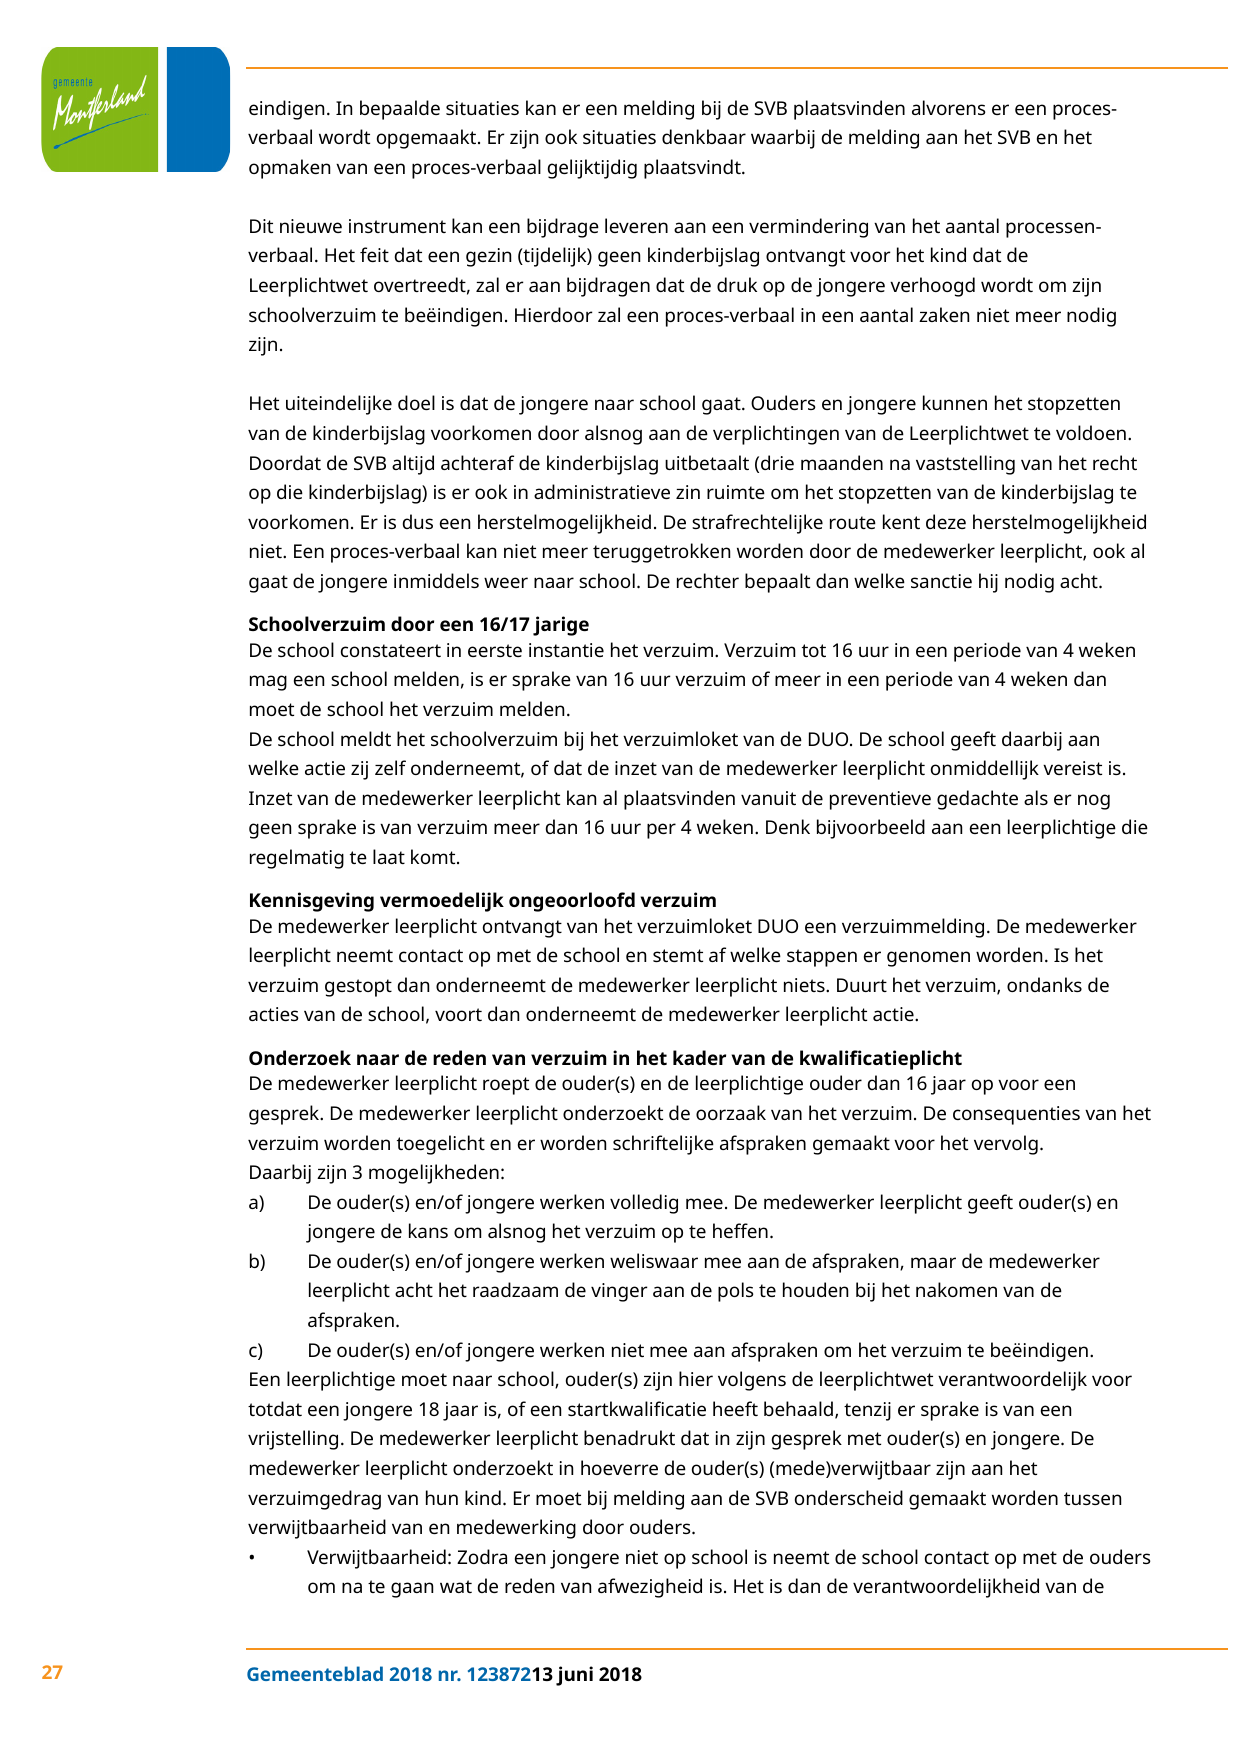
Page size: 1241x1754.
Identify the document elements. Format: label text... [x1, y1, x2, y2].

text Schoolverzuim door een 16/17 jarige [248, 611, 1152, 637]
list Verwijtbaarheid: Zodra een jongere niet op school is neemt de school contact op met de ouders om na te gaan wat de reden van afwezigheid is. Het is dan de verantwoordelijkheid van de [248, 1544, 1152, 1599]
text De medewerker leerplicht ontvangt van het verzuimloket DUO een verzuimmelding. De medewerker leerplicht neemt contact op met de school en stemt af welke stappen er genomen worden. Is het verzuim gestopt dan onderneemt de medewerker leerplicht niets. Duurt het verzuim, ondanks de acties van de school, voort dan onderneemt de medewerker leerplicht actie. [248, 913, 1152, 1027]
text Het uiteindelijke doel is dat de jongere naar school gaat. Ouders en jongere kunnen het stopzetten van de kinderbijslag voorkomen door alsnog aan de verplichtingen van de Leerplichtwet te voldoen. Doordat de SVB altijd achteraf de kinderbijslag uitbetaalt (drie maanden na vaststelling van het recht op die kinderbijslag) is er ook in administratieve zin ruimte om het stopzetten van de kinderbijslag te voorkomen. Er is dus een herstelmogelijkheid. De strafrechtelijke route kent deze herstelmogelijkheid niet. Een proces-verbaal kan niet meer teruggetrokken worden door de medewerker leerplicht, ook al gaat de jongere inmiddels weer naar school. De rechter bepaalt dan welke sanctie hij nodig acht. [248, 391, 1152, 594]
text Een leerplichtige moet naar school, ouder(s) zijn hier volgens de leerplichtwet verantwoordelijk voor totdat een jongere 18 jaar is, of een startkwalificatie heeft behaald, tenzij er sprake is van een vrijstelling. De medewerker leerplicht benadrukt dat in zijn gesprek met ouder(s) en jongere. De medewerker leerplicht onderzoekt in hoeverre de ouder(s) (mede)verwijtbaar zijn aan het verzuimgedrag van hun kind. Er moet bij melding aan de SVB onderscheid gemaakt worden tussen verwijtbaarheid van en medewerking door ouders. [248, 1366, 1152, 1540]
list De ouder(s) en/of jongere werken niet mee aan afspraken om het verzuim te beëindigen. [248, 1337, 1152, 1362]
text eindigen. In bepaalde situaties kan er een melding bij de SVB plaatsvinden alvorens er een proces-verbaal wordt opgemaakt. Er zijn ook situaties denkbaar waarbij de melding aan het SVB en het opmaken van een proces-verbaal gelijktijdig plaatsvindt. [248, 95, 1152, 180]
text Kennisgeving vermoedelijk ongeoorloofd verzuim [248, 887, 1152, 913]
text Daarbij zijn 3 mogelijkheden: [248, 1159, 1152, 1185]
text Onderzoek naar de reden van verzuim in het kader van de kwalificatieplicht [248, 1045, 1152, 1071]
text De school meldt het schoolverzuim bij het verzuimloket van de DUO. De school geeft daarbij aan welke actie zij zelf onderneemt, of dat de inzet van de medewerker leerplicht onmiddellijk vereist is. Inzet van de medewerker leerplicht kan al plaatsvinden vanuit de preventieve gedachte als er nog geen sprake is van verzuim meer dan 16 uur per 4 weken. Denk bijvoorbeeld aan een leerplichtige die regelmatig te laat komt. [248, 726, 1152, 870]
text De school constateert in eerste instantie het verzuim. Verzuim tot 16 uur in een periode van 4 weken mag een school melden, is er sprake van 16 uur verzuim of meer in een periode van 4 weken dan moet de school het verzuim melden. [248, 637, 1152, 722]
text De medewerker leerplicht roept de ouder(s) en de leerplichtige ouder dan 16 jaar op voor een gesprek. De medewerker leerplicht onderzoekt de oorzaak van het verzuim. De consequenties van het verzuim worden toegelicht en er worden schriftelijke afspraken gemaakt voor het vervolg. [248, 1071, 1152, 1155]
text Dit nieuwe instrument kan een bijdrage leveren aan een vermindering van het aantal processen-verbaal. Het feit dat een gezin (tijdelijk) geen kinderbijslag ontvangt voor het kind dat de Leerplichtwet overtreedt, zal er aan bijdragen dat de druk op de jongere verhoogd wordt om zijn schoolverzuim te beëindigen. Hierdoor zal een proces-verbaal in een aantal zaken niet meer nodig zijn. [248, 213, 1152, 357]
list De ouder(s) en/of jongere werken weliswaar mee aan de afspraken, maar de medewerker leerplicht acht het raadzaam de vinger aan de pols te houden bij het nakomen van de afspraken. [248, 1248, 1152, 1333]
picture [41, 47, 231, 172]
list De ouder(s) en/of jongere werken volledig mee. De medewerker leerplicht geeft ouder(s) en jongere de kans om alsnog het verzuim op te heffen. [248, 1189, 1152, 1244]
